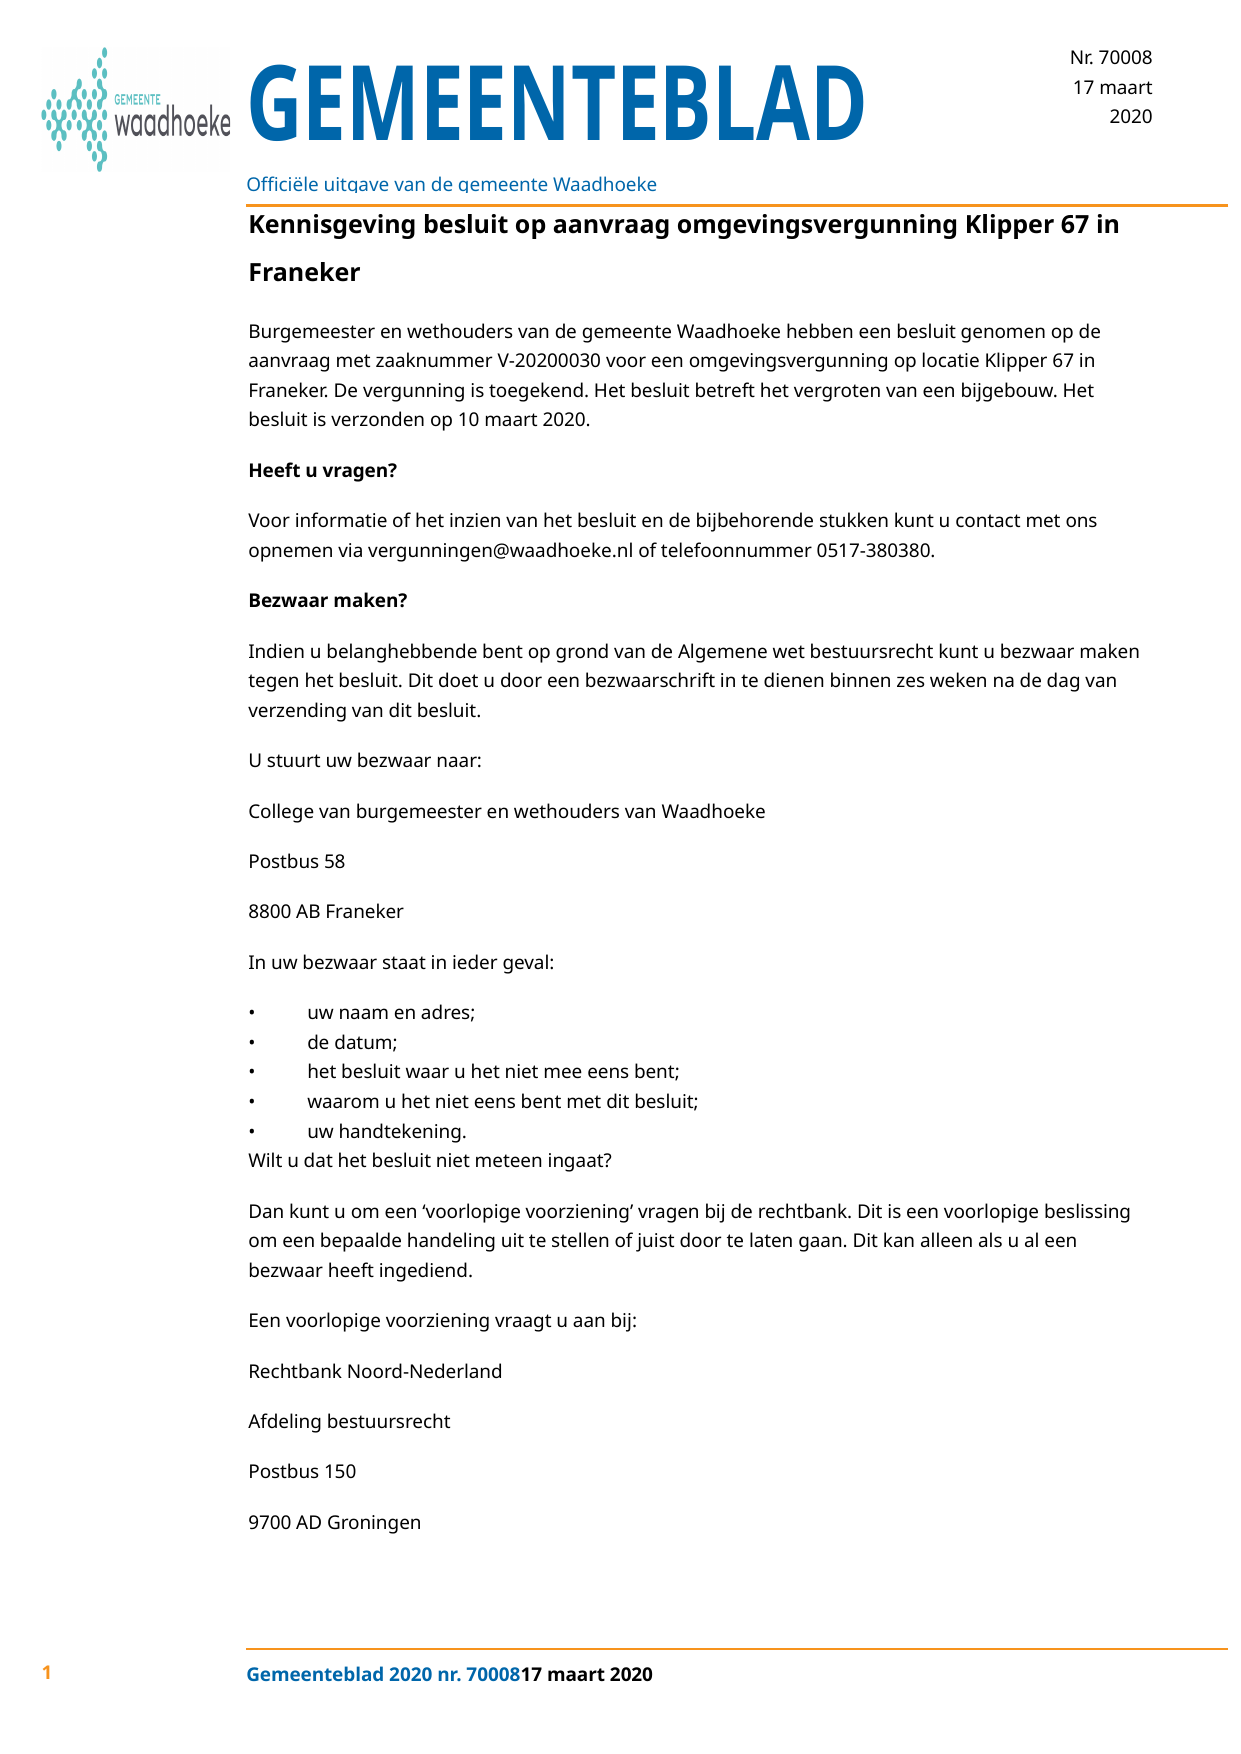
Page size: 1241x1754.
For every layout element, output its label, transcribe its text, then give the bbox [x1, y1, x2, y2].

picture [41, 47, 231, 172]
text Heeft u vragen? [248, 457, 1152, 483]
text In uw bezwaar staat in ieder geval: [248, 949, 1152, 975]
text Postbus 150 [248, 1459, 1152, 1484]
text Voor informatie of het inzien van het besluit en de bijbehorende stukken kunt u contact met ons opnemen via vergunningen@waadhoeke.nl of telefoonnummer 0517-380380. [248, 507, 1152, 563]
list waarom u het niet eens bent met dit besluit; [248, 1088, 1152, 1114]
text College van burgemeester en wethouders van Waadhoeke [248, 798, 1152, 824]
text 8800 AB Franeker [248, 899, 1152, 924]
text Dan kunt u om een ‘voorlopige voorziening’ vragen bij de rechtbank. Dit is een voorlopige beslissing om een bepaalde handeling uit te stellen of juist door te laten gaan. Dit kan alleen als u al een bezwaar heeft ingediend. [248, 1198, 1152, 1283]
text Rechtbank Noord-Nederland [248, 1358, 1152, 1384]
text 9700 AD Groningen [248, 1509, 1152, 1535]
text U stuurt uw bezwaar naar: [248, 747, 1152, 773]
text Kennisgeving besluit op aanvraag omgevingsvergunning Klipper 67 in Franeker [248, 207, 1152, 288]
list het besluit waar u het niet mee eens bent; [248, 1059, 1152, 1084]
text Postbus 58 [248, 848, 1152, 874]
text Indien u belanghebbende bent op grond van de Algemene wet bestuursrecht kunt u bezwaar maken tegen het besluit. Dit doet u door een bezwaarschrift in te dienen binnen zes weken na de dag van verzending van dit besluit. [248, 638, 1152, 723]
text Wilt u dat het besluit niet meteen ingaat? [248, 1147, 1152, 1173]
text Burgemeester en wethouders van de gemeente Waadhoeke hebben een besluit genomen op de aanvraag met zaaknummer V-20200030 voor een omgevingsvergunning op locatie Klipper 67 in Franeker. De vergunning is toegekend. Het besluit betreft het vergroten van een bijgebouw. Het besluit is verzonden op 10 maart 2020. [248, 318, 1152, 432]
list uw handtekening. [248, 1118, 1152, 1144]
list uw naam en adres; [248, 999, 1152, 1025]
list de datum; [248, 1029, 1152, 1055]
text Een voorlopige voorziening vraagt u aan bij: [248, 1307, 1152, 1333]
text Afdeling bestuursrecht [248, 1408, 1152, 1434]
text Bezwaar maken? [248, 587, 1152, 613]
